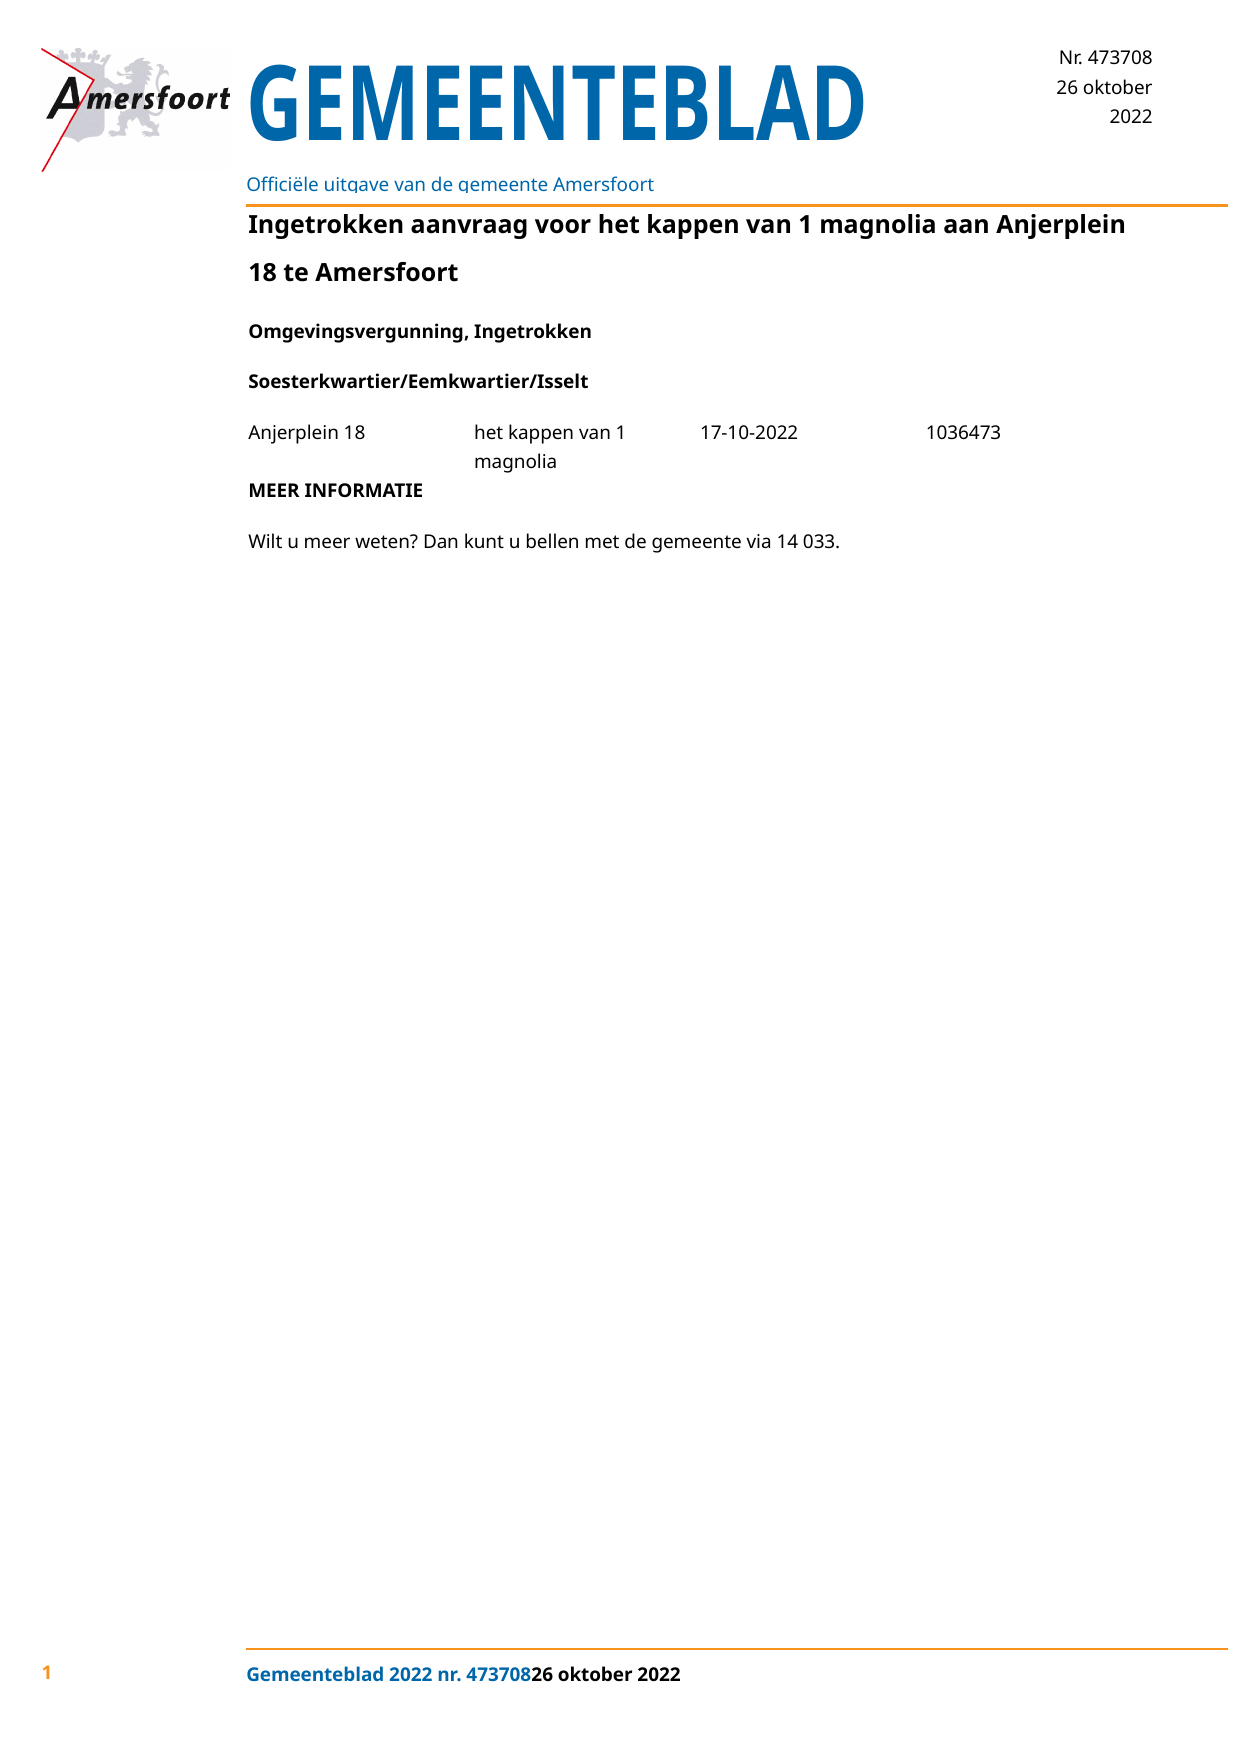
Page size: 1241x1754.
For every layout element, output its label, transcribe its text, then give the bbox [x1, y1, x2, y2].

text Omgevingsvergunning, Ingetrokken [248, 318, 1152, 344]
text Soesterkwartier/Eemkwartier/Isselt [248, 368, 1152, 394]
table_header het kappen van 1 magnolia [474, 419, 700, 474]
text Wilt u meer weten? Dan kunt u bellen met de gemeente via 14 033. [248, 528, 1152, 553]
picture [41, 47, 231, 172]
text Ingetrokken aanvraag voor het kappen van 1 magnolia aan Anjerplein 18 te Amersfoort [248, 207, 1152, 288]
table_header Anjerplein 18 [248, 419, 474, 474]
table_header 1036473 [926, 419, 1152, 474]
table_header 17-10-2022 [700, 419, 926, 474]
text MEER INFORMATIE [248, 477, 1152, 503]
